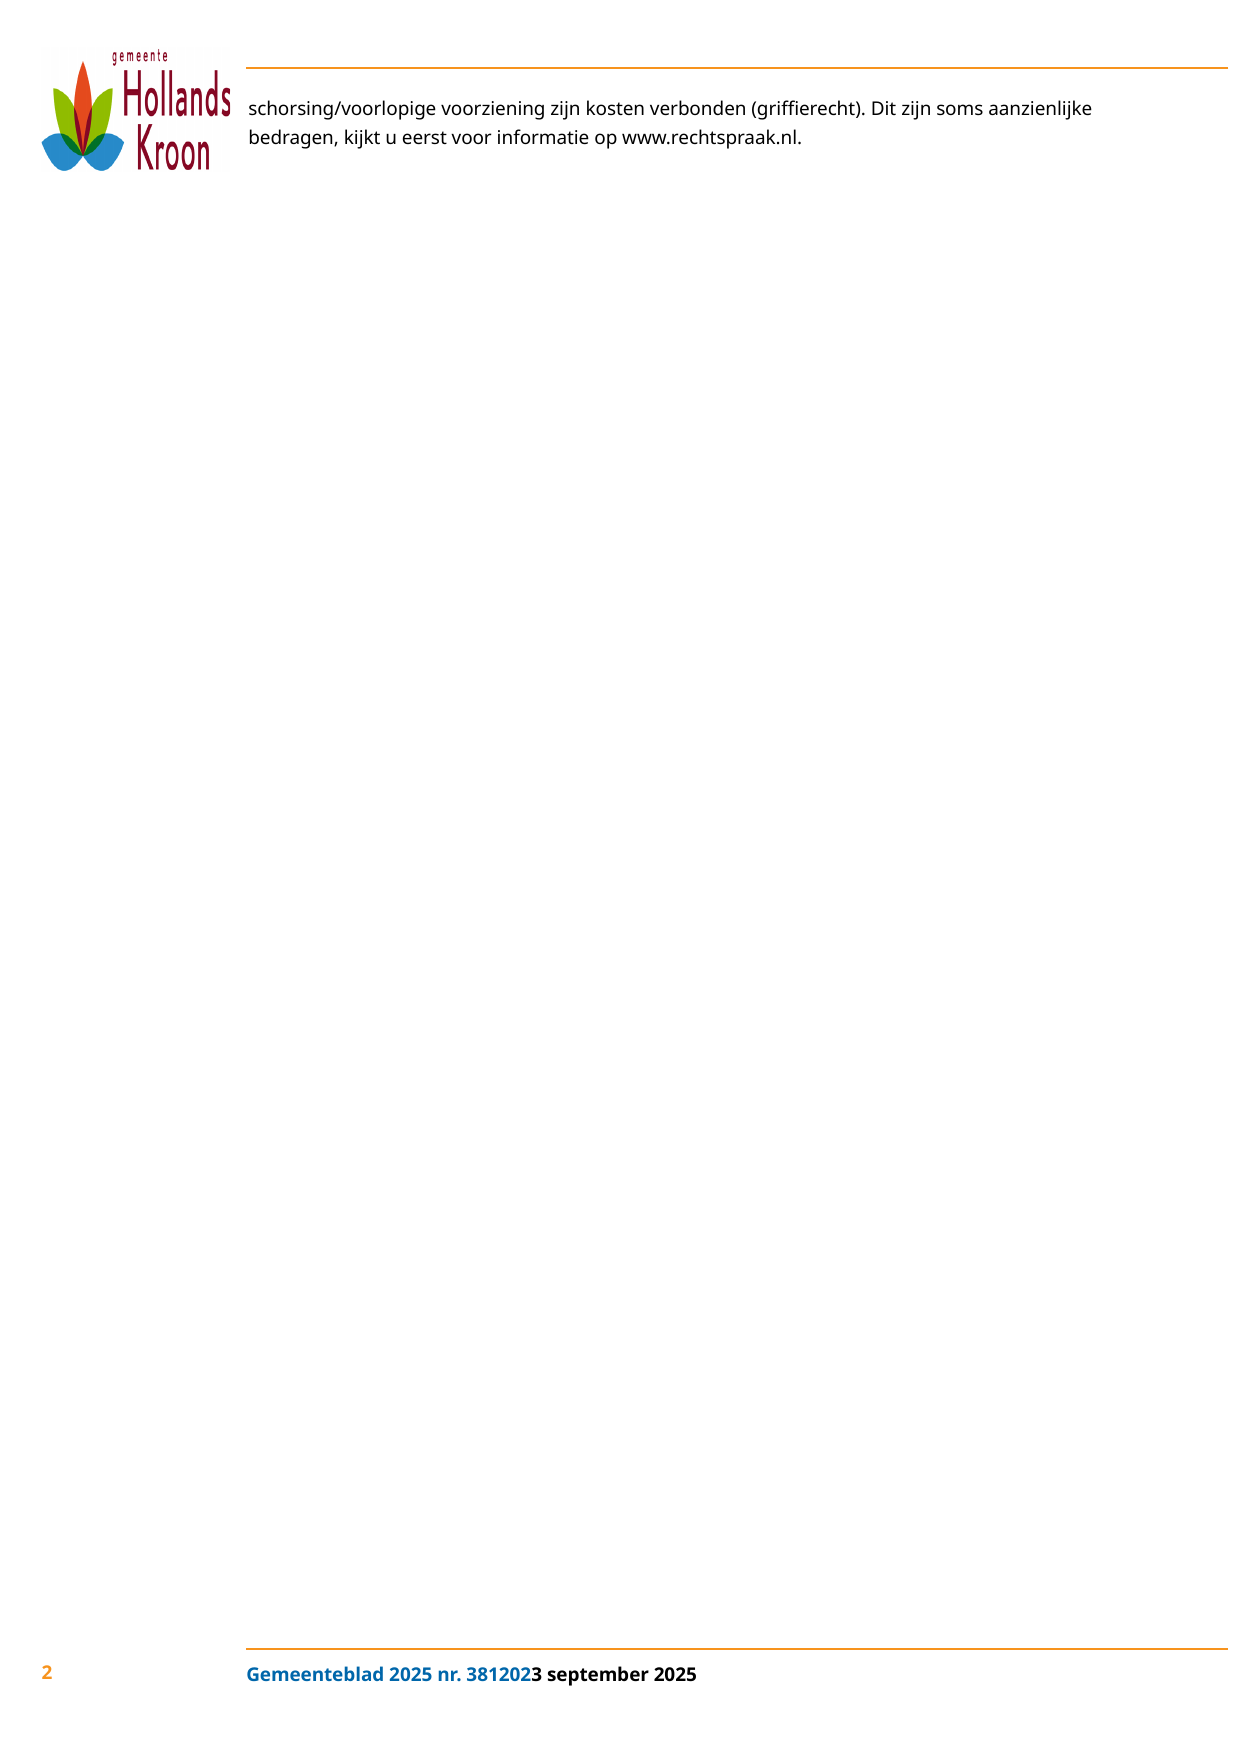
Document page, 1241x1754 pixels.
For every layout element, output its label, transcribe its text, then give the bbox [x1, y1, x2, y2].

text schorsing/voorlopige voorziening zijn kosten verbonden (griffierecht). Dit zijn soms aanzienlijke bedragen, kijkt u eerst voor informatie op www.rechtspraak.nl. [248, 95, 1152, 150]
picture [41, 47, 231, 172]
